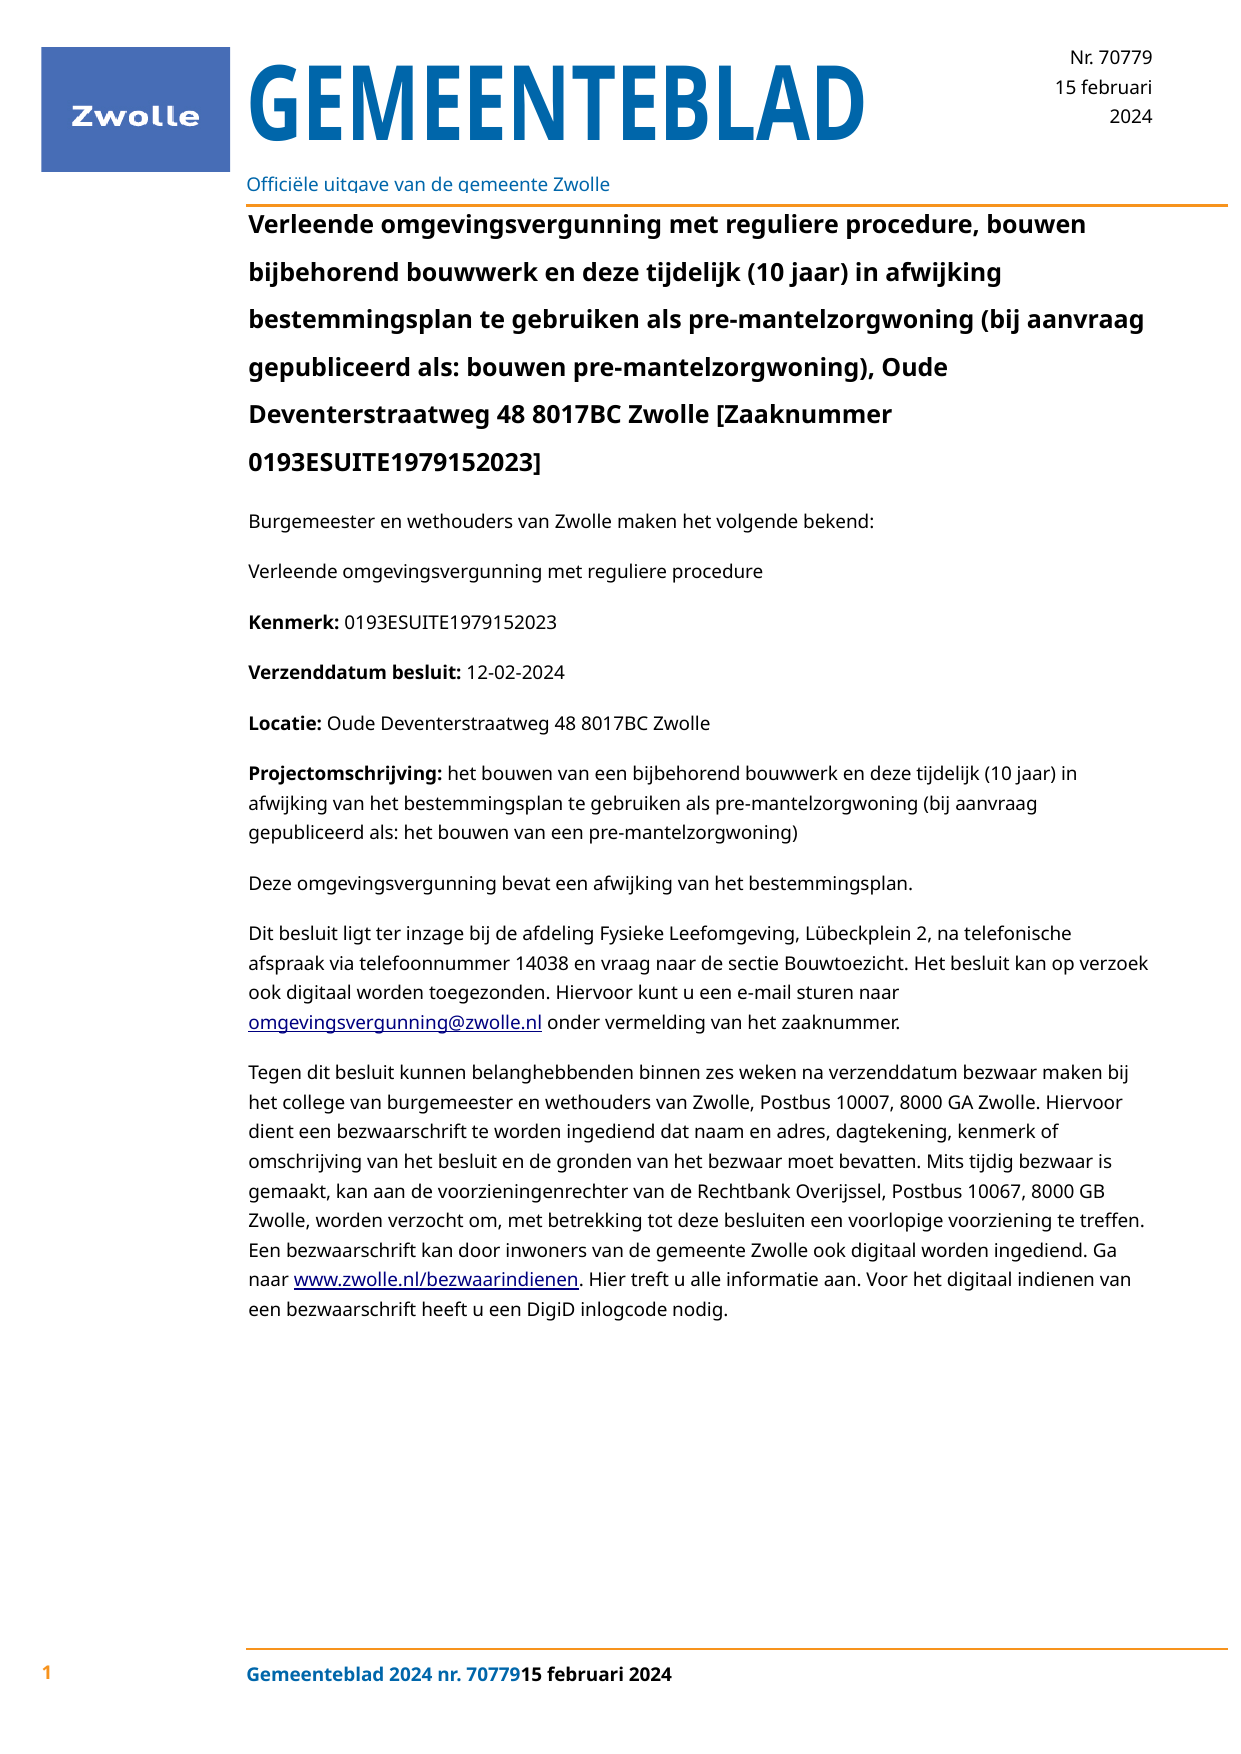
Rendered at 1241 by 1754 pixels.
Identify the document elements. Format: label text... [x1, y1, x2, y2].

text Verzenddatum besluit: 12-02-2024 [248, 659, 1152, 685]
text Verleende omgevingsvergunning met reguliere procedure [248, 559, 1152, 584]
text Verleende omgevingsvergunning met reguliere procedure, bouwen bijbehorend bouwwerk en deze tijdelijk (10 jaar) in afwijking bestemmingsplan te gebruiken als pre-mantelzorgwoning (bij aanvraag gepubliceerd als: bouwen pre-mantelzorgwoning), Oude Deventerstraatweg 48 8017BC Zwolle [Zaaknummer 0193ESUITE1979152023] [248, 207, 1152, 479]
text Locatie: Oude Deventerstraatweg 48 8017BC Zwolle [248, 710, 1152, 736]
text Kenmerk: 0193ESUITE1979152023 [248, 609, 1152, 635]
text Dit besluit ligt ter inzage bij de afdeling Fysieke Leefomgeving, Lübeckplein 2, na telefonische afspraak via telefoonnummer 14038 en vraag naar de sectie Bouwtoezicht. Het besluit kan op verzoek ook digitaal worden toegezonden. Hiervoor kunt u een e-mail sturen naar omgevingsvergunning@zwolle.nl onder vermelding van het zaaknummer. [248, 920, 1152, 1035]
text Projectomschrijving: het bouwen van een bijbehorend bouwwerk en deze tijdelijk (10 jaar) in afwijking van het bestemmingsplan te gebruiken als pre-mantelzorgwoning (bij aanvraag gepubliceerd als: het bouwen van een pre-mantelzorgwoning) [248, 760, 1152, 845]
text Tegen dit besluit kunnen belanghebbenden binnen zes weken na verzenddatum bezwaar maken bij het college van burgemeester en wethouders van Zwolle, Postbus 10007, 8000 GA Zwolle. Hiervoor dient een bezwaarschrift te worden ingediend dat naam en adres, dagtekening, kenmerk of omschrijving van het besluit en de gronden van het bezwaar moet bevatten. Mits tijdig bezwaar is gemaakt, kan aan de voorzieningenrechter van de Rechtbank Overijssel, Postbus 10067, 8000 GB Zwolle, worden verzocht om, met betrekking tot deze besluiten een voorlopige voorziening te treffen. Een bezwaarschrift kan door inwoners van de gemeente Zwolle ook digitaal worden ingediend. Ga naar www.zwolle.nl/bezwaarindienen. Hier treft u alle informatie aan. Voor het digitaal indienen van een bezwaarschrift heeft u een DigiD inlogcode nodig. [248, 1059, 1152, 1322]
text Deze omgevingsvergunning bevat een afwijking van het bestemmingsplan. [248, 870, 1152, 896]
picture [41, 47, 231, 172]
text Burgemeester en wethouders van Zwolle maken het volgende bekend: [248, 508, 1152, 534]
